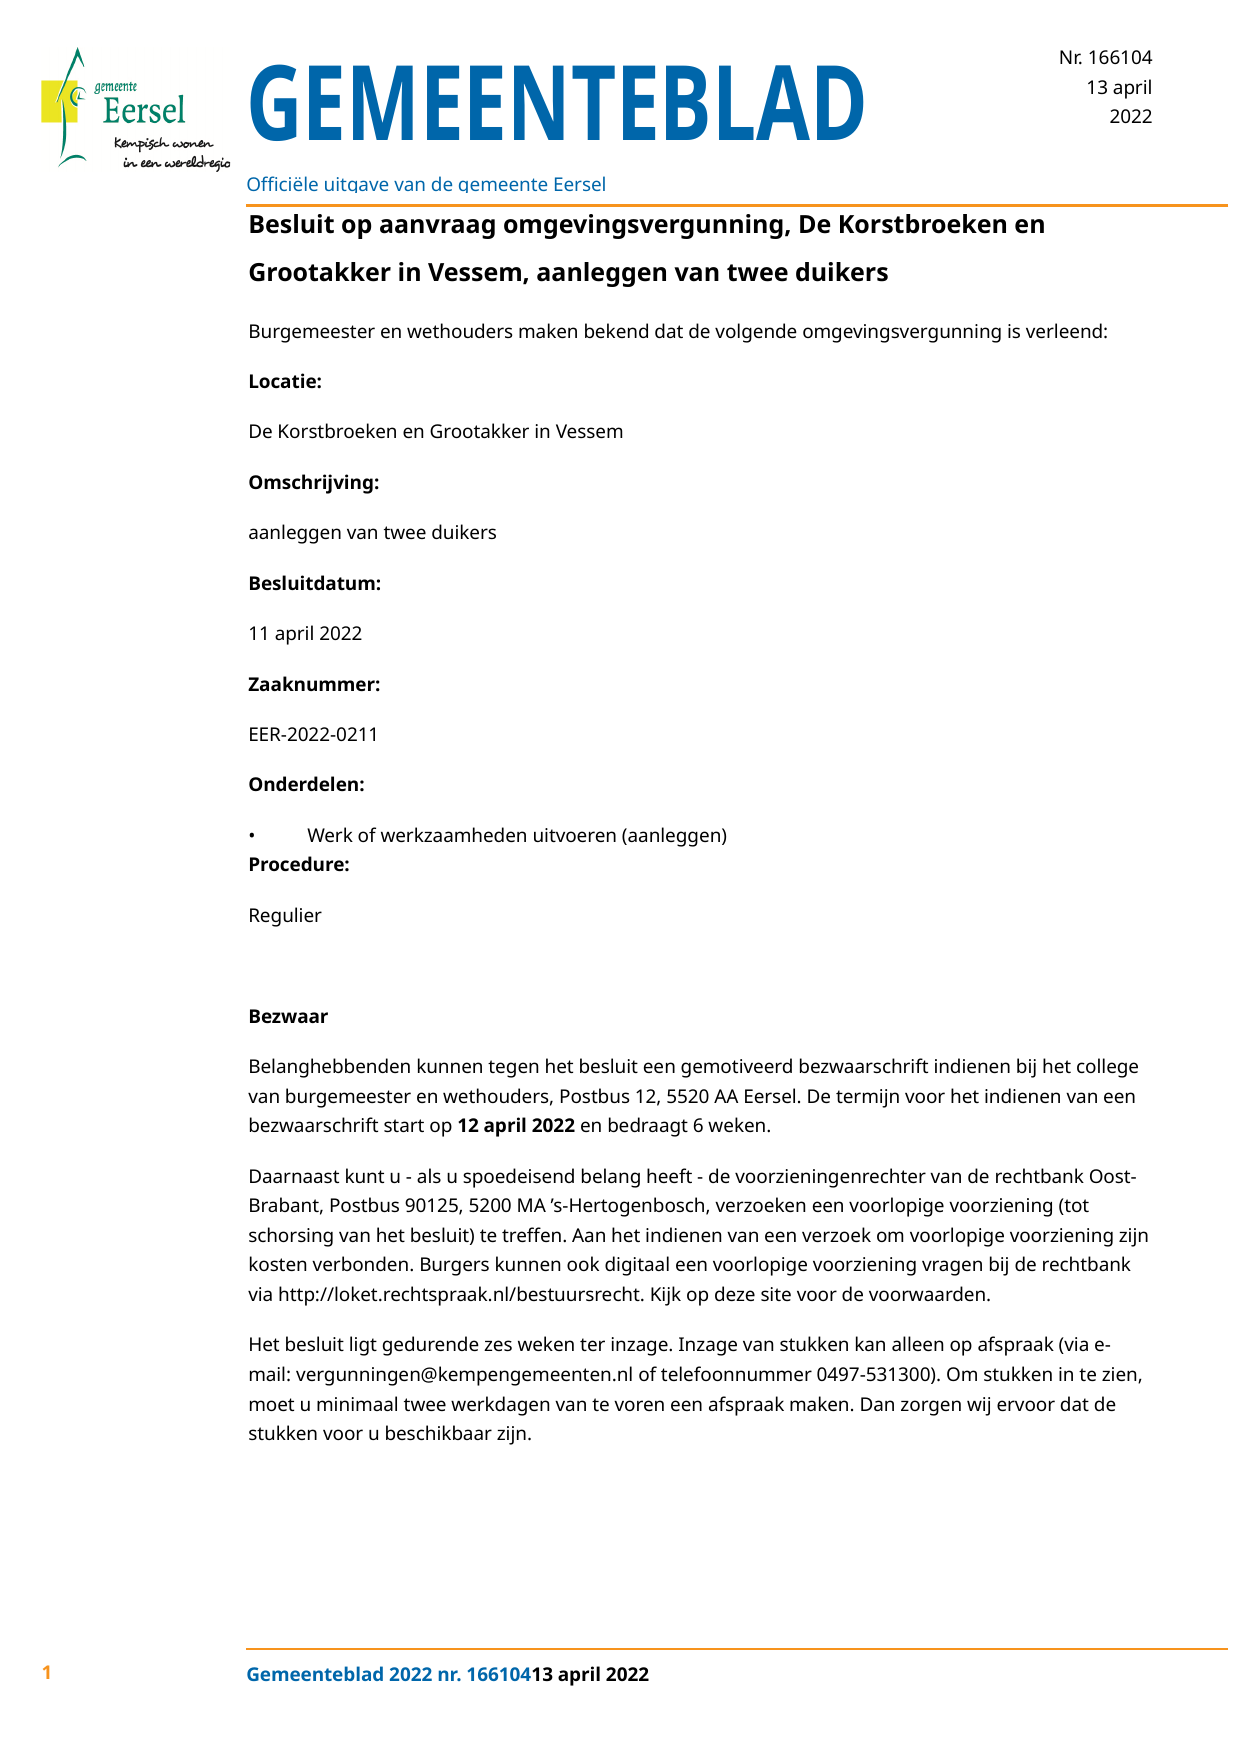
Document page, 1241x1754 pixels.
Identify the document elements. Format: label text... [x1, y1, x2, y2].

text Zaaknummer: [248, 671, 1152, 697]
text Locatie: [248, 368, 1152, 394]
text Onderdelen: [248, 772, 1152, 797]
text Het besluit ligt gedurende zes weken ter inzage. Inzage van stukken kan alleen op afspraak (via e-mail: vergunningen@kempengemeenten.nl of telefoonnummer 0497-531300). Om stukken in te zien, moet u minimaal twee werkdagen van te voren een afspraak maken. Dan zorgen wij ervoor dat de stukken voor u beschikbaar zijn. [248, 1332, 1152, 1446]
text 11 april 2022 [248, 620, 1152, 646]
text Belanghebbenden kunnen tegen het besluit een gemotiveerd bezwaarschrift indienen bij het college van burgemeester en wethouders, Postbus 12, 5520 AA Eersel. De termijn voor het indienen van een bezwaarschrift start op 12 april 2022 en bedraagt 6 weken. [248, 1053, 1152, 1138]
text Daarnaast kunt u - als u spoedeisend belang heeft - de voorzieningenrechter van de rechtbank Oost-Brabant, Postbus 90125, 5200 MA ’s-Hertogenbosch, verzoeken een voorlopige voorziening (tot schorsing van het besluit) te treffen. Aan het indienen van een verzoek om voorlopige voorziening zijn kosten verbonden. Burgers kunnen ook digitaal een voorlopige voorziening vragen bij de rechtbank via http://loket.rechtspraak.nl/bestuursrecht. Kijk op deze site voor de voorwaarden. [248, 1163, 1152, 1307]
text De Korstbroeken en Grootakker in Vessem [248, 419, 1152, 444]
text EER-2022-0211 [248, 721, 1152, 747]
text Bezwaar [248, 1003, 1152, 1029]
picture [41, 47, 231, 172]
list Werk of werkzaamheden uitvoeren (aanleggen) [248, 822, 1152, 848]
text Burgemeester en wethouders maken bekend dat de volgende omgevingsvergunning is verleend: [248, 318, 1152, 344]
text Besluit op aanvraag omgevingsvergunning, De Korstbroeken en Grootakker in Vessem, aanleggen van twee duikers [248, 207, 1152, 288]
text Procedure: [248, 852, 1152, 877]
text Besluitdatum: [248, 570, 1152, 596]
text Regulier [248, 902, 1152, 928]
text aanleggen van twee duikers [248, 519, 1152, 545]
text Omschrijving: [248, 469, 1152, 495]
